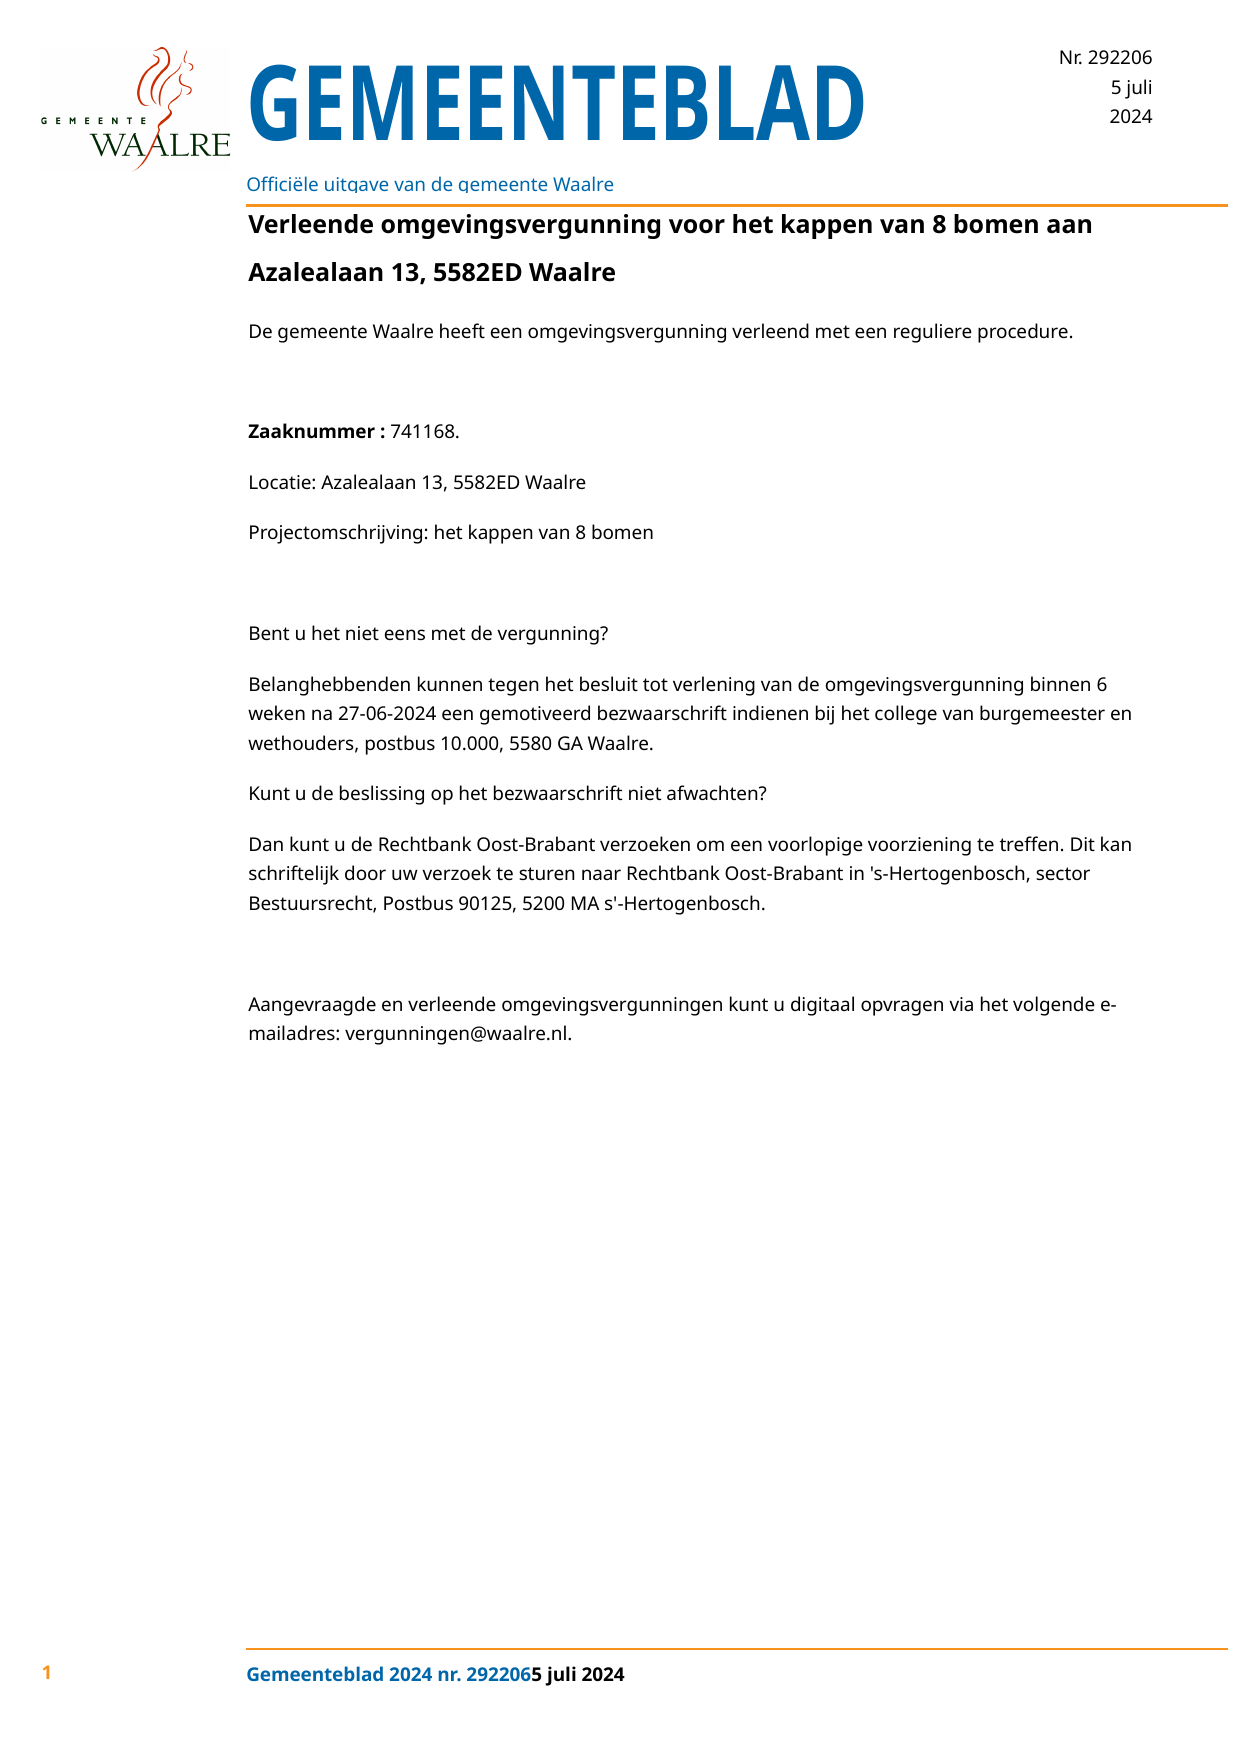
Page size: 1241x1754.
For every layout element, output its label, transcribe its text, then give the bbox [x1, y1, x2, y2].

text Verleende omgevingsvergunning voor het kappen van 8 bomen aan Azalealaan 13, 5582ED Waalre [248, 207, 1152, 288]
text Locatie: Azalealaan 13, 5582ED Waalre [248, 469, 1152, 495]
text Projectomschrijving: het kappen van 8 bomen [248, 519, 1152, 545]
text Zaaknummer : 741168. [248, 419, 1152, 444]
text Belanghebbenden kunnen tegen het besluit tot verlening van de omgevingsvergunning binnen 6 weken na 27-06-2024 een gemotiveerd bezwaarschrift indienen bij het college van burgemeester en wethouders, postbus 10.000, 5580 GA Waalre. [248, 671, 1152, 756]
text Aangevraagde en verleende omgevingsvergunningen kunt u digitaal opvragen via het volgende e-mailadres: vergunningen@waalre.nl. [248, 991, 1152, 1046]
text Bent u het niet eens met de vergunning? [248, 620, 1152, 646]
text Kunt u de beslissing op het bezwaarschrift niet afwachten? [248, 780, 1152, 806]
text Dan kunt u de Rechtbank Oost-Brabant verzoeken om een voorlopige voorziening te treffen. Dit kan schriftelijk door uw verzoek te sturen naar Rechtbank Oost-Brabant in 's-Hertogenbosch, sector Bestuursrecht, Postbus 90125, 5200 MA s'-Hertogenbosch. [248, 831, 1152, 916]
text De gemeente Waalre heeft een omgevingsvergunning verleend met een reguliere procedure. [248, 318, 1152, 344]
picture [41, 47, 231, 172]
